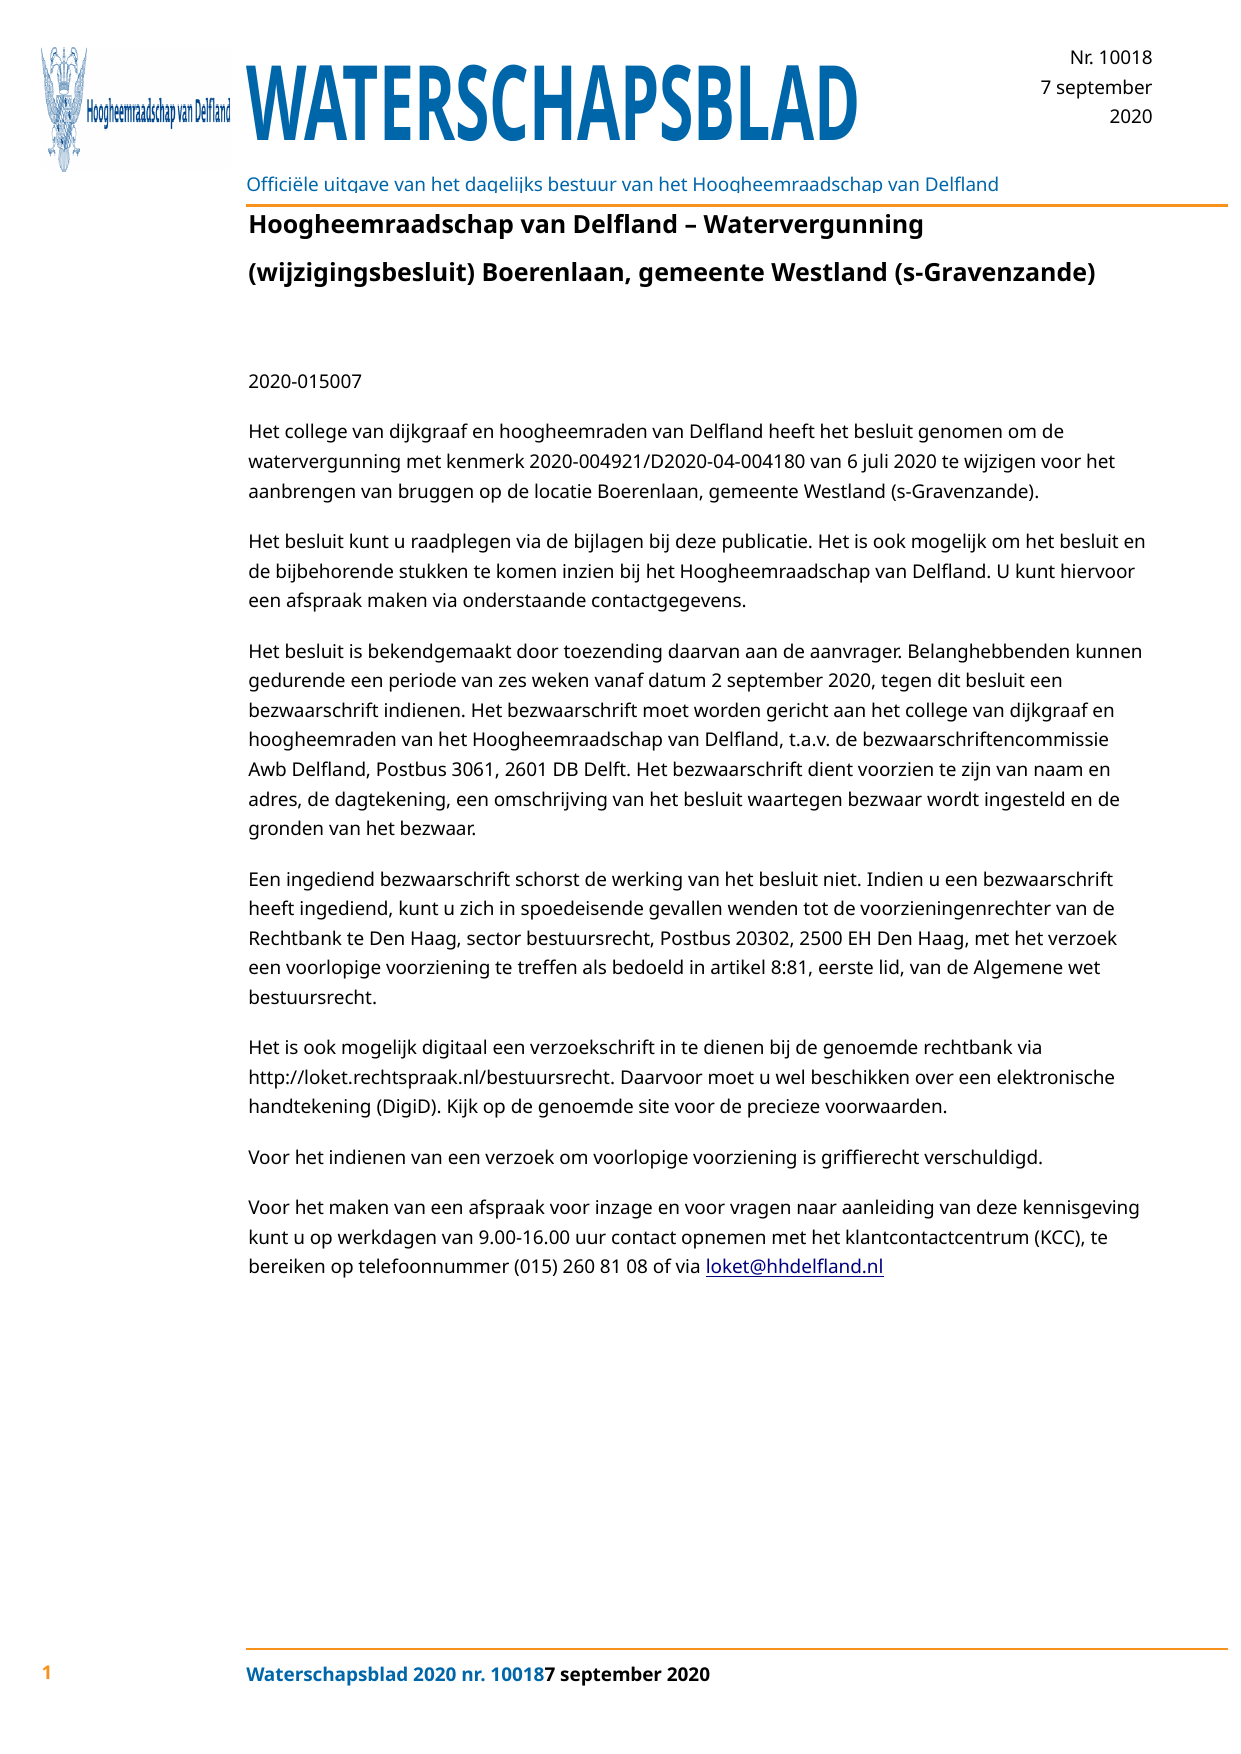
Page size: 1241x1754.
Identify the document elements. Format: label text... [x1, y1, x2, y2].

text Het college van dijkgraaf en hoogheemraden van Delfland heeft het besluit genomen om de watervergunning met kenmerk 2020-004921/D2020-04-004180 van 6 juli 2020 te wijzigen voor het aanbrengen van bruggen op de locatie Boerenlaan, gemeente Westland (s-Gravenzande). [248, 419, 1152, 504]
text Voor het indienen van een verzoek om voorlopige voorziening is griffierecht verschuldigd. [248, 1144, 1152, 1170]
text 2020-015007 [248, 368, 1152, 394]
text Het besluit is bekendgemaakt door toezending daarvan aan de aanvrager. Belanghebbenden kunnen gedurende een periode van zes weken vanaf datum 2 september 2020, tegen dit besluit een bezwaarschrift indienen. Het bezwaarschrift moet worden gericht aan het college van dijkgraaf en hoogheemraden van het Hoogheemraadschap van Delfland, t.a.v. de bezwaarschriftencommissie Awb Delfland, Postbus 3061, 2601 DB Delft. Het bezwaarschrift dient voorzien te zijn van naam en adres, de dagtekening, een omschrijving van het besluit waartegen bezwaar wordt ingesteld en de gronden van het bezwaar. [248, 638, 1152, 841]
text Voor het maken van een afspraak voor inzage en voor vragen naar aanleiding van deze kennisgeving kunt u op werkdagen van 9.00-16.00 uur contact opnemen met het klantcontactcentrum (KCC), te bereiken op telefoonnummer (015) 260 81 08 of via loket@hhdelfland.nl [248, 1194, 1152, 1279]
text Het besluit kunt u raadplegen via de bijlagen bij deze publicatie. Het is ook mogelijk om het besluit en de bijbehorende stukken te komen inzien bij het Hoogheemraadschap van Delfland. U kunt hiervoor een afspraak maken via onderstaande contactgegevens. [248, 528, 1152, 613]
text Een ingediend bezwaarschrift schorst de werking van het besluit niet. Indien u een bezwaarschrift heeft ingediend, kunt u zich in spoedeisende gevallen wenden tot de voorzieningenrechter van de Rechtbank te Den Haag, sector bestuursrecht, Postbus 20302, 2500 EH Den Haag, met het verzoek een voorlopige voorziening te treffen als bedoeld in artikel 8:81, eerste lid, van de Algemene wet bestuursrecht. [248, 866, 1152, 1010]
text Het is ook mogelijk digitaal een verzoekschrift in te dienen bij de genoemde rechtbank via http://loket.rechtspraak.nl/bestuursrecht. Daarvoor moet u wel beschikken over een elektronische handtekening (DigiD). Kijk op de genoemde site voor de precieze voorwaarden. [248, 1034, 1152, 1119]
text Hoogheemraadschap van Delfland – Watervergunning (wijzigingsbesluit) Boerenlaan, gemeente Westland (s-Gravenzande) [248, 207, 1152, 288]
picture [41, 47, 231, 172]
